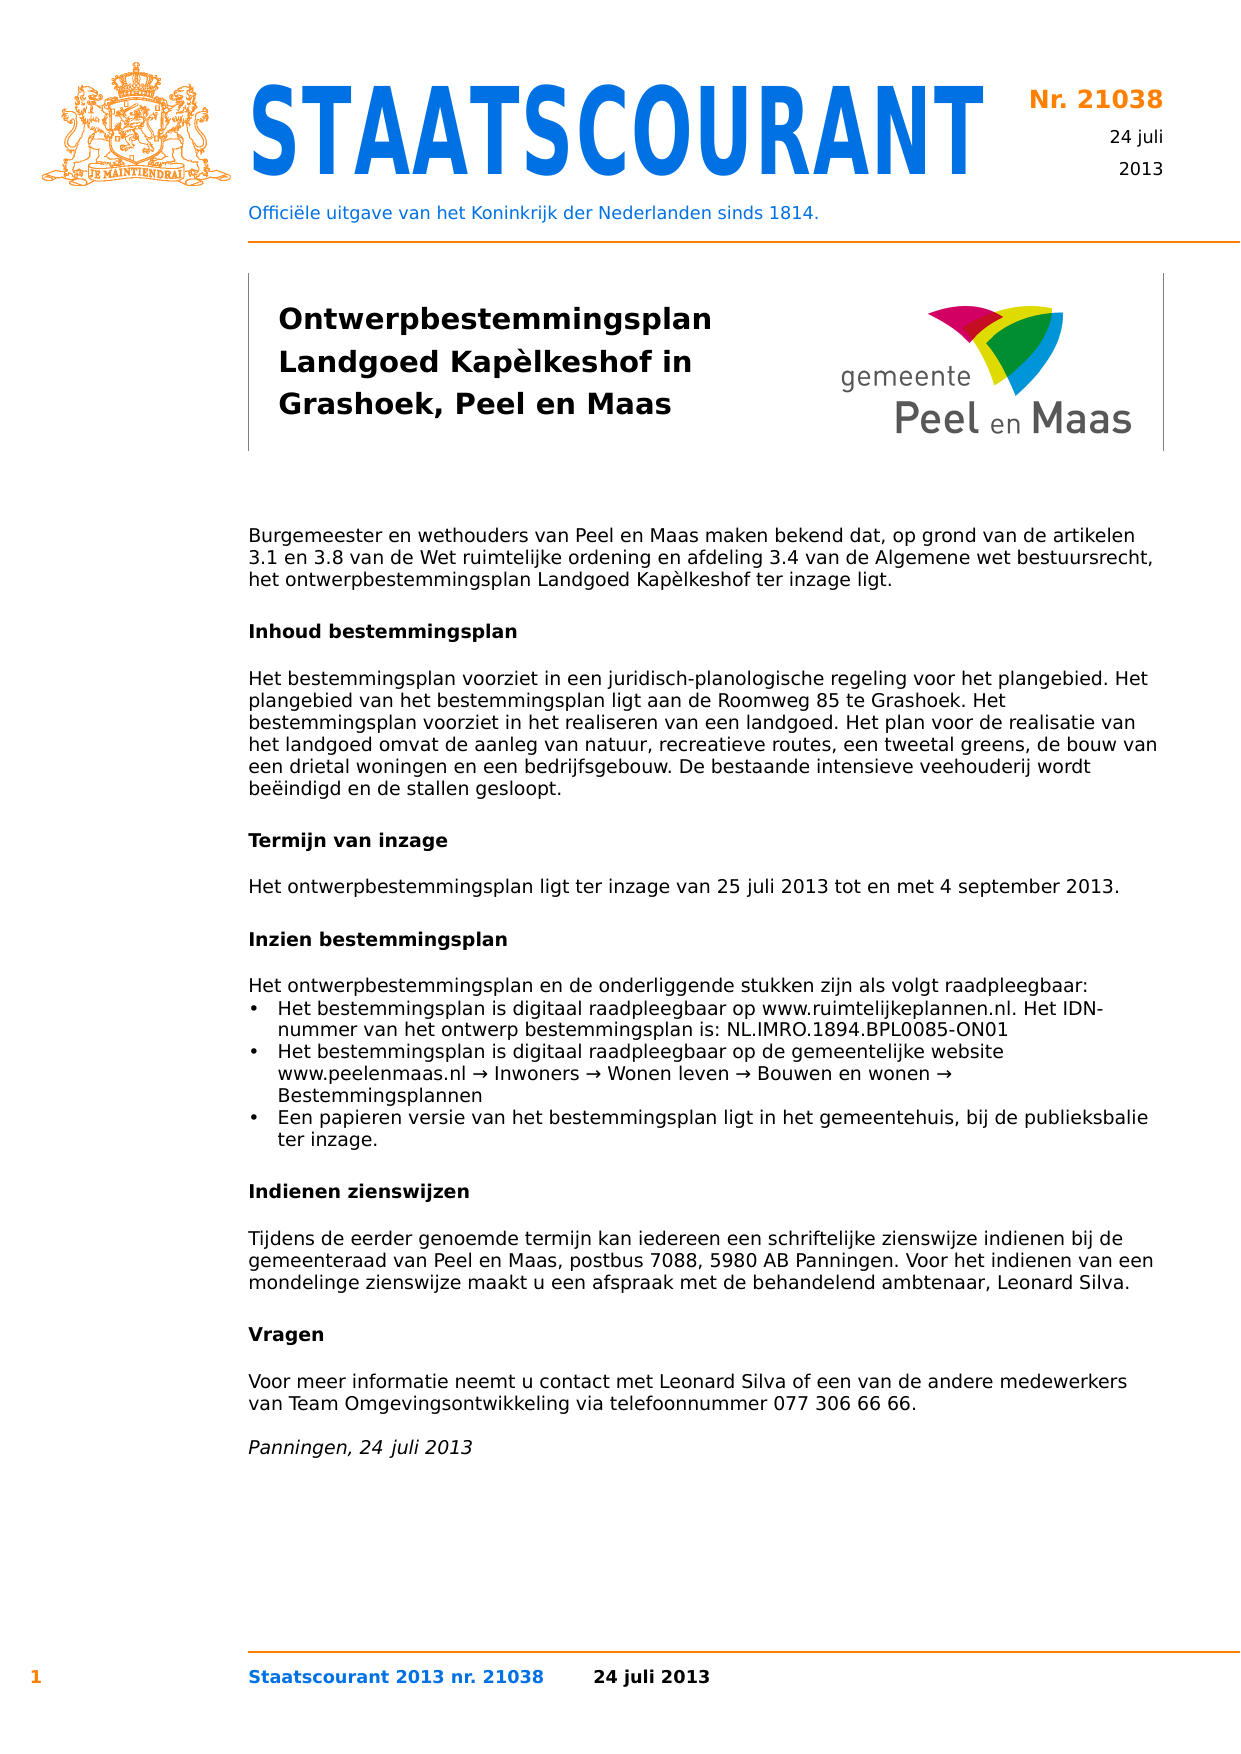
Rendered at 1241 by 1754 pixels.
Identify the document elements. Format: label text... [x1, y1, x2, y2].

text • Het bestemmingsplan is digitaal raadpleegbaar op www.ruimtelijkeplannen.nl. Het IDN-nummer van het ontwerp bestemmingsplan is: NL.IMRO.1894.BPL0085-ON01 [248, 997, 1163, 1041]
picture [838, 302, 1134, 439]
table_header STAATSCOURANT [248, 62, 998, 203]
picture [41, 62, 231, 186]
subtitle Indienen zienswijzen [248, 1181, 1163, 1203]
text Panningen, 24 juli 2013 [248, 1437, 1163, 1459]
subtitle Inhoud bestemmingsplan [248, 621, 1163, 643]
text Het bestemmingsplan voorziet in een juridisch-planologische regeling voor het plangebied. Het plangebied van het bestemmingsplan ligt aan de Roomweg 85 te Grashoek. Het bestemmingsplan voorziet in het realiseren van een landgoed. Het plan voor de realisatie van het landgoed omvat de aanleg van natuur, recreatieve routes, een tweetal greens, de bouw van een drietal woningen en een bedrijfsgebouw. De bestaande intensieve veehouderij wordt beëindigd en de stallen gesloopt. [248, 668, 1163, 799]
table_cell Officiële uitgave van het Koninkrijk der Nederlanden sinds 1814. [248, 203, 1240, 241]
text Tijdens de eerder genoemde termijn kan iedereen een schriftelijke zienswijze indienen bij de gemeenteraad van Peel en Maas, postbus 7088, 5980 AB Panningen. Voor het indienen van een mondelinge zienswijze maakt u een afspraak met de behandelend ambtenaar, Leonard Silva. [248, 1228, 1163, 1294]
table_header Nr. 21038 [998, 62, 1240, 121]
text Het ontwerpbestemmingsplan en de onderliggende stukken zijn als volgt raadpleegbaar: [248, 975, 1163, 997]
subtitle Termijn van inzage [248, 829, 1163, 851]
table_cell 24 juli [998, 121, 1240, 153]
text Voor meer informatie neemt u contact met Leonard Silva of een van de andere medewerkers van Team Omgevingsontwikkeling via telefoonnummer 077 306 66 66. [248, 1371, 1163, 1415]
text Burgemeester en wethouders van Peel en Maas maken bekend dat, op grond van de artikelen 3.1 en 3.8 van de Wet ruimtelijke ordening en afdeling 3.4 van de Algemene wet bestuursrecht, het ontwerpbestemmingsplan Landgoed Kapèlkeshof ter inzage ligt. [248, 525, 1163, 591]
table_header [25, 62, 248, 241]
subtitle Ontwerpbestemmingsplan Landgoed Kapèlkeshof in Grashoek, Peel en Maas [249, 273, 1163, 451]
text • Een papieren versie van het bestemmingsplan ligt in het gemeentehuis, bij de publieksbalie ter inzage. [248, 1107, 1163, 1151]
table_cell 2013 [998, 153, 1240, 203]
subtitle Vragen [248, 1324, 1163, 1346]
subtitle Inzien bestemmingsplan [248, 928, 1163, 950]
text • Het bestemmingsplan is digitaal raadpleegbaar op de gemeentelijke website www.peelenmaas.nl → Inwoners → Wonen leven → Bouwen en wonen → Bestemmingsplannen [248, 1041, 1163, 1107]
text Het ontwerpbestemmingsplan ligt ter inzage van 25 juli 2013 tot en met 4 september 2013. [248, 876, 1163, 898]
